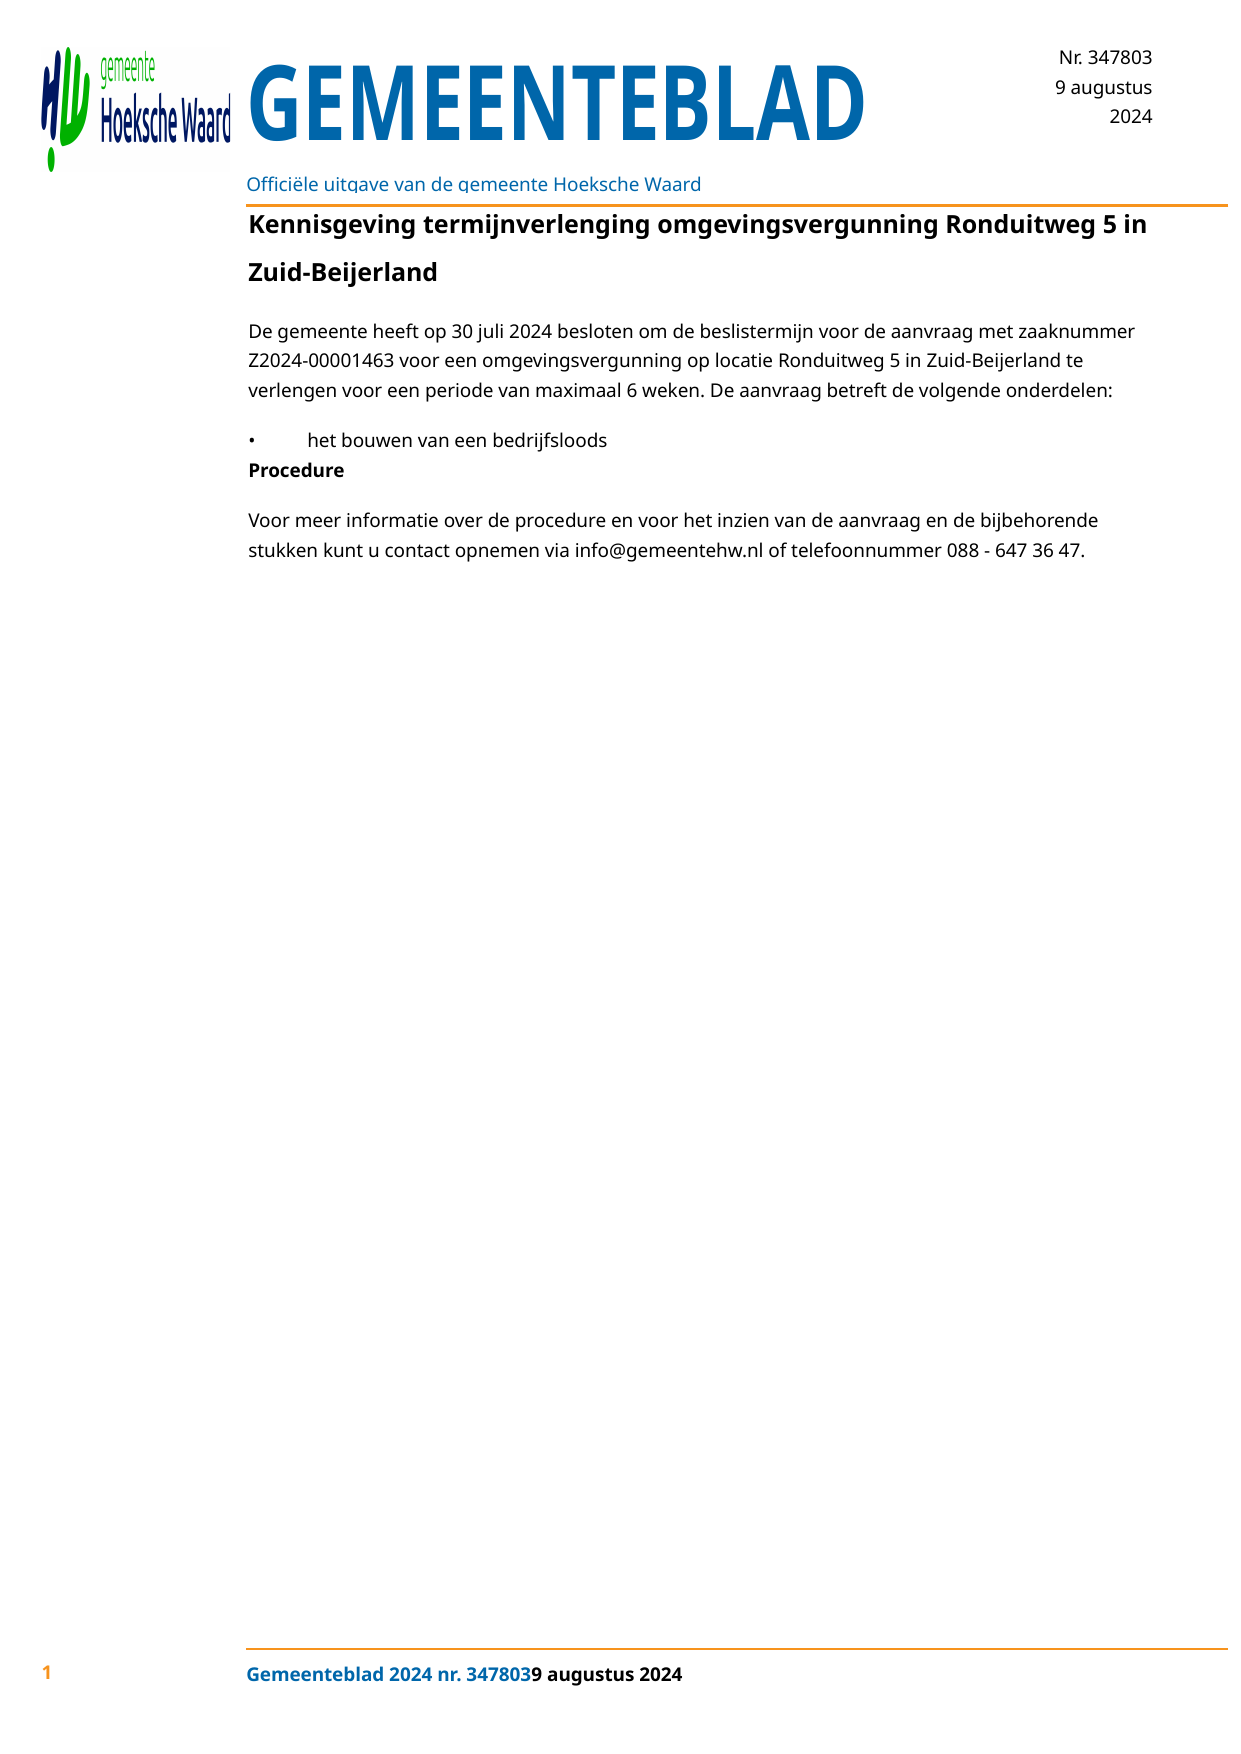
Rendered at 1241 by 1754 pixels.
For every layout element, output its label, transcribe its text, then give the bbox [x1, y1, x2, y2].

text Procedure [248, 457, 1152, 483]
text Voor meer informatie over de procedure en voor het inzien van de aanvraag en de bijbehorende stukken kunt u contact opnemen via info@gemeentehw.nl of telefoonnummer 088 - 647 36 47. [248, 507, 1152, 563]
picture [41, 47, 231, 172]
text De gemeente heeft op 30 juli 2024 besloten om de beslistermijn voor de aanvraag met zaaknummer Z2024-00001463 voor een omgevingsvergunning op locatie Ronduitweg 5 in Zuid-Beijerland te verlengen voor een periode van maximaal 6 weken. De aanvraag betreft de volgende onderdelen: [248, 318, 1152, 403]
text Kennisgeving termijnverlenging omgevingsvergunning Ronduitweg 5 in Zuid-Beijerland [248, 207, 1152, 288]
list het bouwen van een bedrijfsloods [248, 427, 1152, 453]
